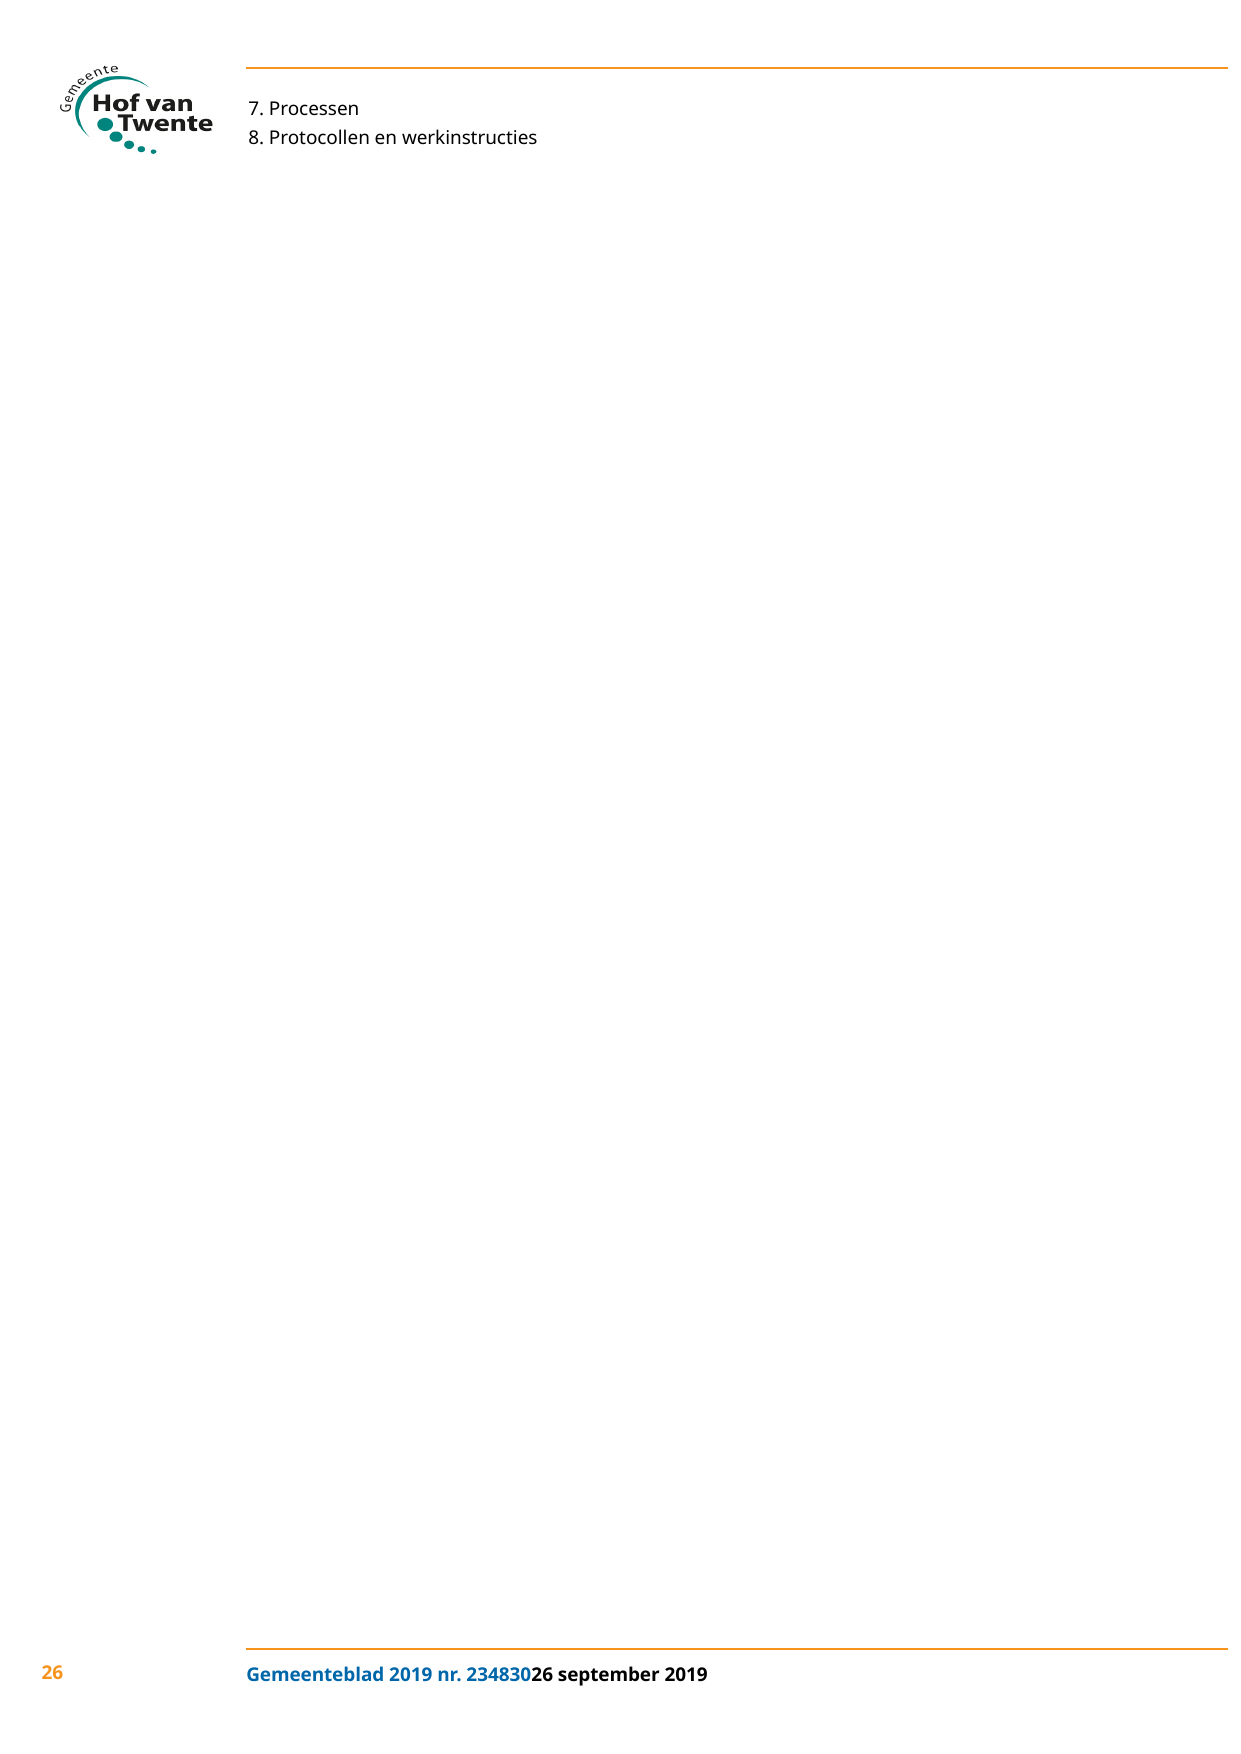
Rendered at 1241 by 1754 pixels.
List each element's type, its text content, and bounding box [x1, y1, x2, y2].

text 7. Processen [248, 95, 1152, 121]
text 8. Protocollen en werkinstructies [248, 124, 1152, 150]
picture [41, 47, 231, 172]
